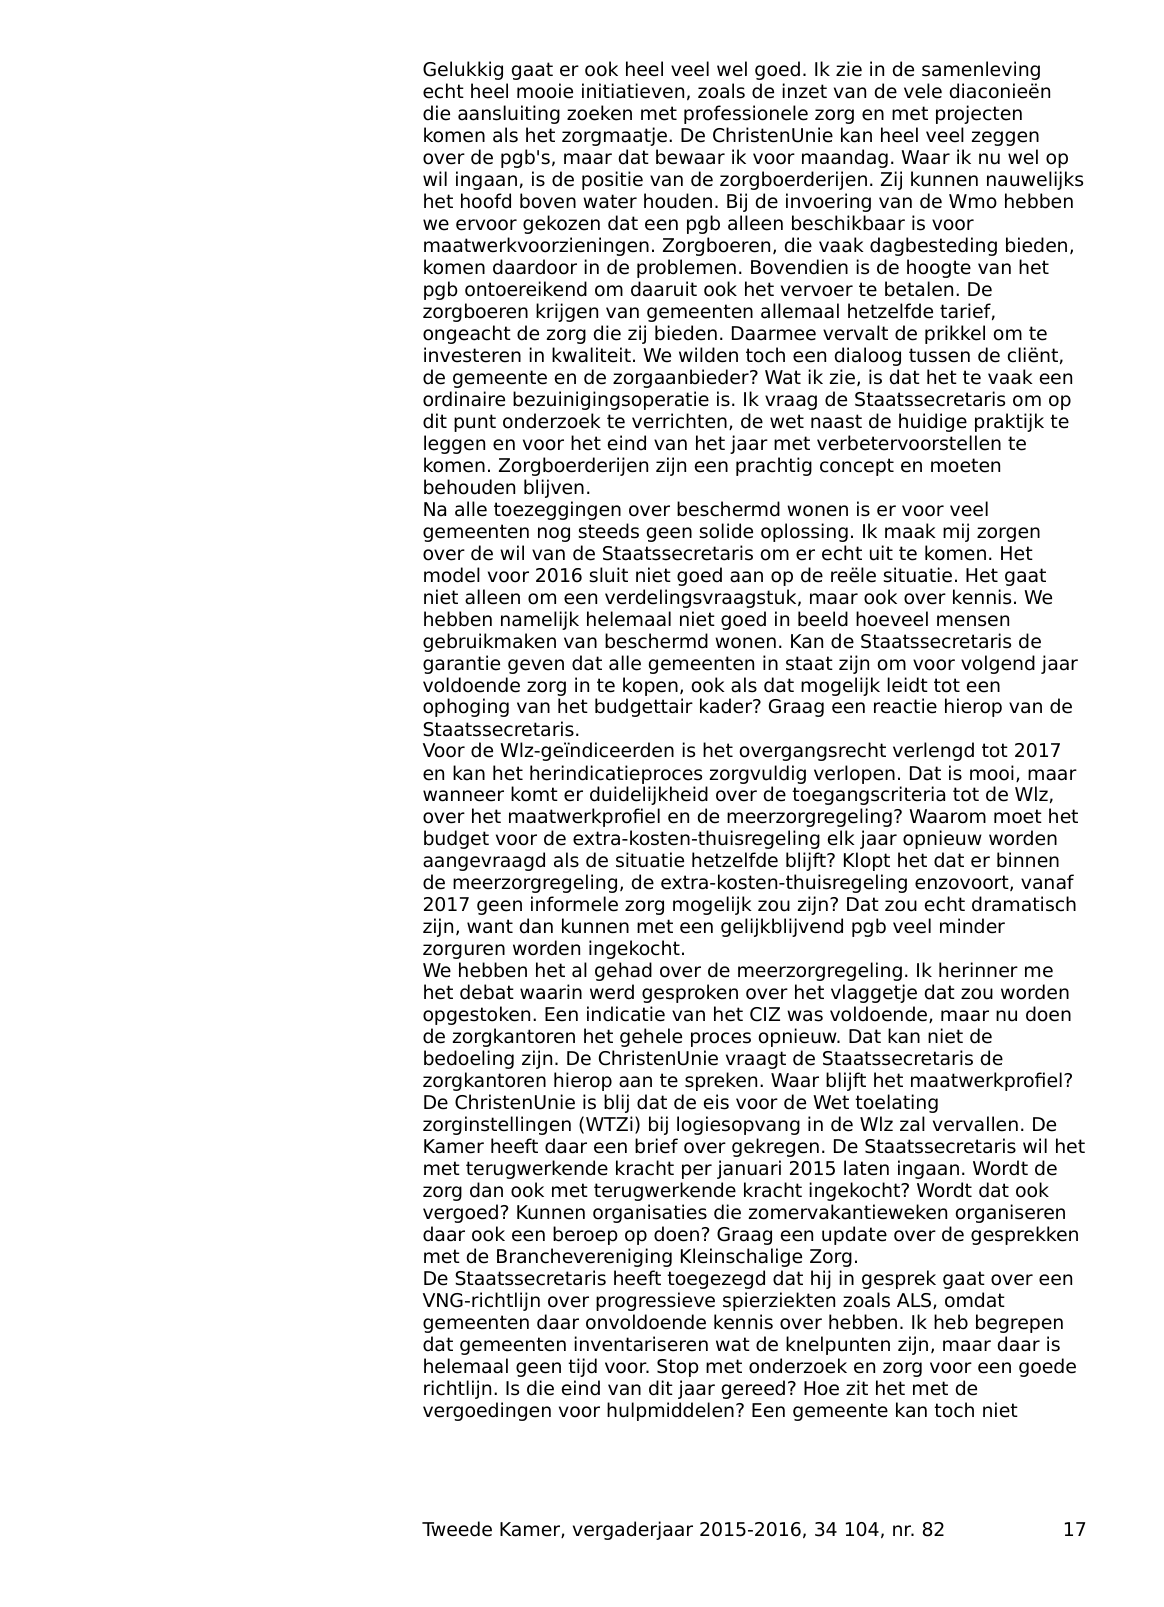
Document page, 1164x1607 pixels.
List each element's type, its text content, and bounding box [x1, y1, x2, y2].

text De ChristenUnie is blij dat de eis voor de Wet toelating zorginstellingen (WTZi) bij logiesopvang in de Wlz zal vervallen. De Kamer heeft daar een brief over gekregen. De Staatssecretaris wil het met terugwerkende kracht per januari 2015 laten ingaan. Wordt de zorg dan ook met terugwerkende kracht ingekocht? Wordt dat ook vergoed? Kunnen organisaties die zomervakantieweken organiseren daar ook een beroep op doen? Graag een update over de gesprekken met de Branchevereniging Kleinschalige Zorg. [422, 1092, 1087, 1268]
text Voor de Wlz-geïndiceerden is het overgangsrecht verlengd tot 2017 en kan het herindicatieproces zorgvuldig verlopen. Dat is mooi, maar wanneer komt er duidelijkheid over de toegangscriteria tot de Wlz, over het maatwerkprofiel en de meerzorgregeling? Waarom moet het budget voor de extra-kosten-thuisregeling elk jaar opnieuw worden aangevraagd als de situatie hetzelfde blijft? Klopt het dat er binnen de meerzorgregeling, de extra-kosten-thuisregeling enzovoort, vanaf 2017 geen informele zorg mogelijk zou zijn? Dat zou echt dramatisch zijn, want dan kunnen met een gelijkblijvend pgb veel minder zorguren worden ingekocht. [422, 740, 1087, 960]
text Gelukkig gaat er ook heel veel wel goed. Ik zie in de samenleving echt heel mooie initiatieven, zoals de inzet van de vele diaconieën die aansluiting zoeken met professionele zorg en met projecten komen als het zorgmaatje. De ChristenUnie kan heel veel zeggen over de pgb's, maar dat bewaar ik voor maandag. Waar ik nu wel op wil ingaan, is de positie van de zorgboerderijen. Zij kunnen nauwelijks het hoofd boven water houden. Bij de invoering van de Wmo hebben we ervoor gekozen dat een pgb alleen beschikbaar is voor maatwerkvoorzieningen. Zorgboeren, die vaak dagbesteding bieden, komen daardoor in de problemen. Bovendien is de hoogte van het pgb ontoereikend om daaruit ook het vervoer te betalen. De zorgboeren krijgen van gemeenten allemaal hetzelfde tarief, ongeacht de zorg die zij bieden. Daarmee vervalt de prikkel om te investeren in kwaliteit. We wilden toch een dialoog tussen de cliënt, de gemeente en de zorgaanbieder? Wat ik zie, is dat het te vaak een ordinaire bezuinigingsoperatie is. Ik vraag de Staatssecretaris om op dit punt onderzoek te verrichten, de wet naast de huidige praktijk te leggen en voor het eind van het jaar met verbetervoorstellen te komen. Zorgboerderijen zijn een prachtig concept en moeten behouden blijven. [422, 59, 1087, 499]
text We hebben het al gehad over de meerzorgregeling. Ik herinner me het debat waarin werd gesproken over het vlaggetje dat zou worden opgestoken. Een indicatie van het CIZ was voldoende, maar nu doen de zorgkantoren het gehele proces opnieuw. Dat kan niet de bedoeling zijn. De ChristenUnie vraagt de Staatssecretaris de zorgkantoren hierop aan te spreken. Waar blijft het maatwerkprofiel? [422, 960, 1087, 1092]
text De Staatssecretaris heeft toegezegd dat hij in gesprek gaat over een VNG-richtlijn over progressieve spierziekten zoals ALS, omdat gemeenten daar onvoldoende kennis over hebben. Ik heb begrepen dat gemeenten inventariseren wat de knelpunten zijn, maar daar is helemaal geen tijd voor. Stop met onderzoek en zorg voor een goede richtlijn. Is die eind van dit jaar gereed? Hoe zit het met de vergoedingen voor hulpmiddelen? Een gemeente kan toch niet [422, 1268, 1087, 1422]
text Na alle toezeggingen over beschermd wonen is er voor veel gemeenten nog steeds geen solide oplossing. Ik maak mij zorgen over de wil van de Staatssecretaris om er echt uit te komen. Het model voor 2016 sluit niet goed aan op de reële situatie. Het gaat niet alleen om een verdelingsvraagstuk, maar ook over kennis. We hebben namelijk helemaal niet goed in beeld hoeveel mensen gebruikmaken van beschermd wonen. Kan de Staatssecretaris de garantie geven dat alle gemeenten in staat zijn om voor volgend jaar voldoende zorg in te kopen, ook als dat mogelijk leidt tot een ophoging van het budgettair kader? Graag een reactie hierop van de Staatssecretaris. [422, 499, 1087, 740]
